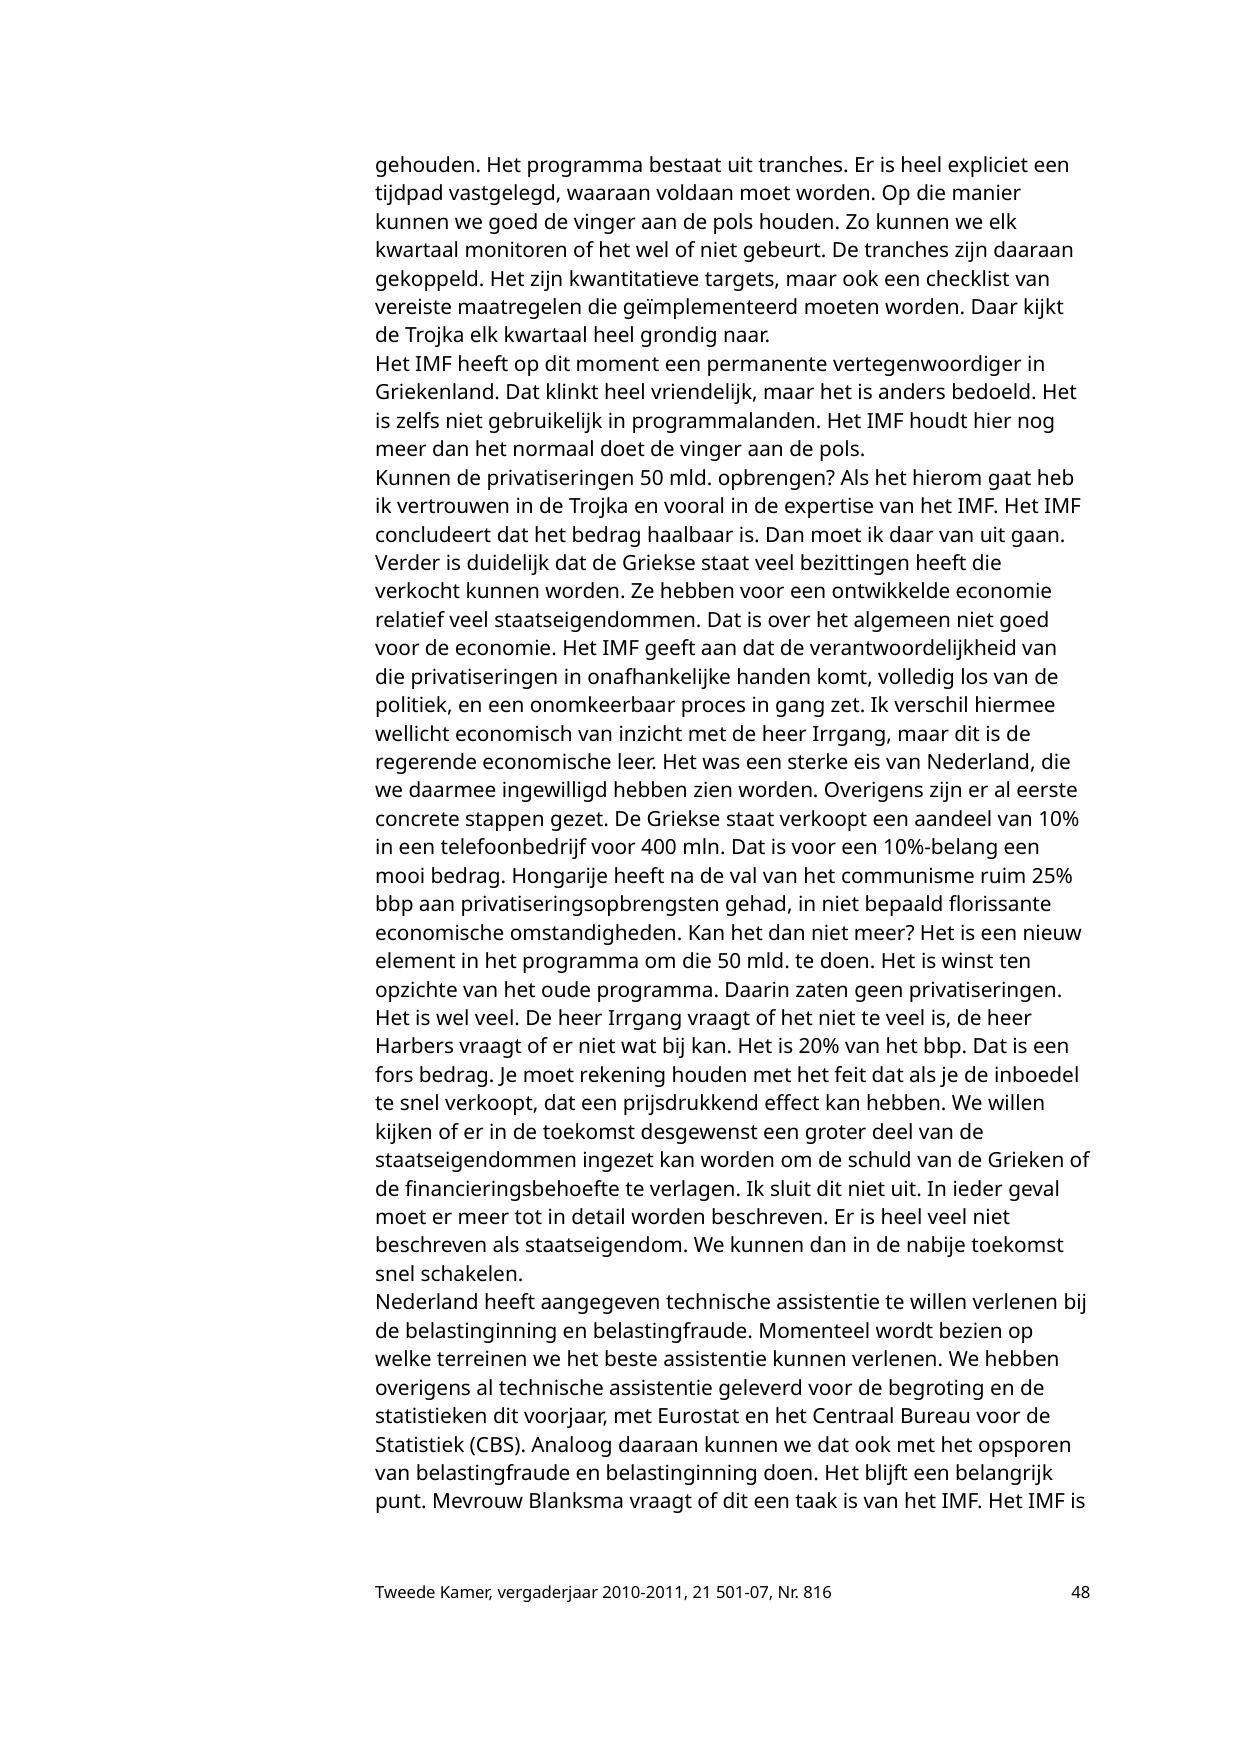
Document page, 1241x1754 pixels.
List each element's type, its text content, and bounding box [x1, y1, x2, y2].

text gehouden. Het programma bestaat uit tranches. Er is heel expliciet een tijdpad vastgelegd, waaraan voldaan moet worden. Op die manier kunnen we goed de vinger aan de pols houden. Zo kunnen we elk kwartaal monitoren of het wel of niet gebeurt. De tranches zijn daaraan gekoppeld. Het zijn kwantitatieve targets, maar ook een checklist van vereiste maatregelen die geïmplementeerd moeten worden. Daar kijkt de Trojka elk kwartaal heel grondig naar. [375, 150, 1090, 349]
text Het IMF heeft op dit moment een permanente vertegenwoordiger in Griekenland. Dat klinkt heel vriendelijk, maar het is anders bedoeld. Het is zelfs niet gebruikelijk in programmalanden. Het IMF houdt hier nog meer dan het normaal doet de vinger aan de pols. [375, 349, 1090, 463]
text Kunnen de privatiseringen 50 mld. opbrengen? Als het hierom gaat heb ik vertrouwen in de Trojka en vooral in de expertise van het IMF. Het IMF concludeert dat het bedrag haalbaar is. Dan moet ik daar van uit gaan. Verder is duidelijk dat de Griekse staat veel bezittingen heeft die verkocht kunnen worden. Ze hebben voor een ontwikkelde economie relatief veel staatseigendommen. Dat is over het algemeen niet goed voor de economie. Het IMF geeft aan dat de verantwoordelijkheid van die privatiseringen in onafhankelijke handen komt, volledig los van de politiek, en een onomkeerbaar proces in gang zet. Ik verschil hiermee wellicht economisch van inzicht met de heer Irrgang, maar dit is de regerende economische leer. Het was een sterke eis van Nederland, die we daarmee ingewilligd hebben zien worden. Overigens zijn er al eerste concrete stappen gezet. De Griekse staat verkoopt een aandeel van 10% in een telefoonbedrijf voor 400 mln. Dat is voor een 10%-belang een mooi bedrag. Hongarije heeft na de val van het communisme ruim 25% bbp aan privatiseringsopbrengsten gehad, in niet bepaald florissante economische omstandigheden. Kan het dan niet meer? Het is een nieuw element in het programma om die 50 mld. te doen. Het is winst ten opzichte van het oude programma. Daarin zaten geen privatiseringen. Het is wel veel. De heer Irrgang vraagt of het niet te veel is, de heer Harbers vraagt of er niet wat bij kan. Het is 20% van het bbp. Dat is een fors bedrag. Je moet rekening houden met het feit dat als je de inboedel te snel verkoopt, dat een prijsdrukkend effect kan hebben. We willen kijken of er in de toekomst desgewenst een groter deel van de staatseigendommen ingezet kan worden om de schuld van de Grieken of de financieringsbehoefte te verlagen. Ik sluit dit niet uit. In ieder geval moet er meer tot in detail worden beschreven. Er is heel veel niet beschreven als staatseigendom. We kunnen dan in de nabije toekomst snel schakelen. [375, 463, 1090, 1287]
text Nederland heeft aangegeven technische assistentie te willen verlenen bij de belastinginning en belastingfraude. Momenteel wordt bezien op welke terreinen we het beste assistentie kunnen verlenen. We hebben overigens al technische assistentie geleverd voor de begroting en de statistieken dit voorjaar, met Eurostat en het Centraal Bureau voor de Statistiek (CBS). Analoog daaraan kunnen we dat ook met het opsporen van belastingfraude en belastinginning doen. Het blijft een belangrijk punt. Mevrouw Blanksma vraagt of dit een taak is van het IMF. Het IMF is [375, 1287, 1090, 1515]
